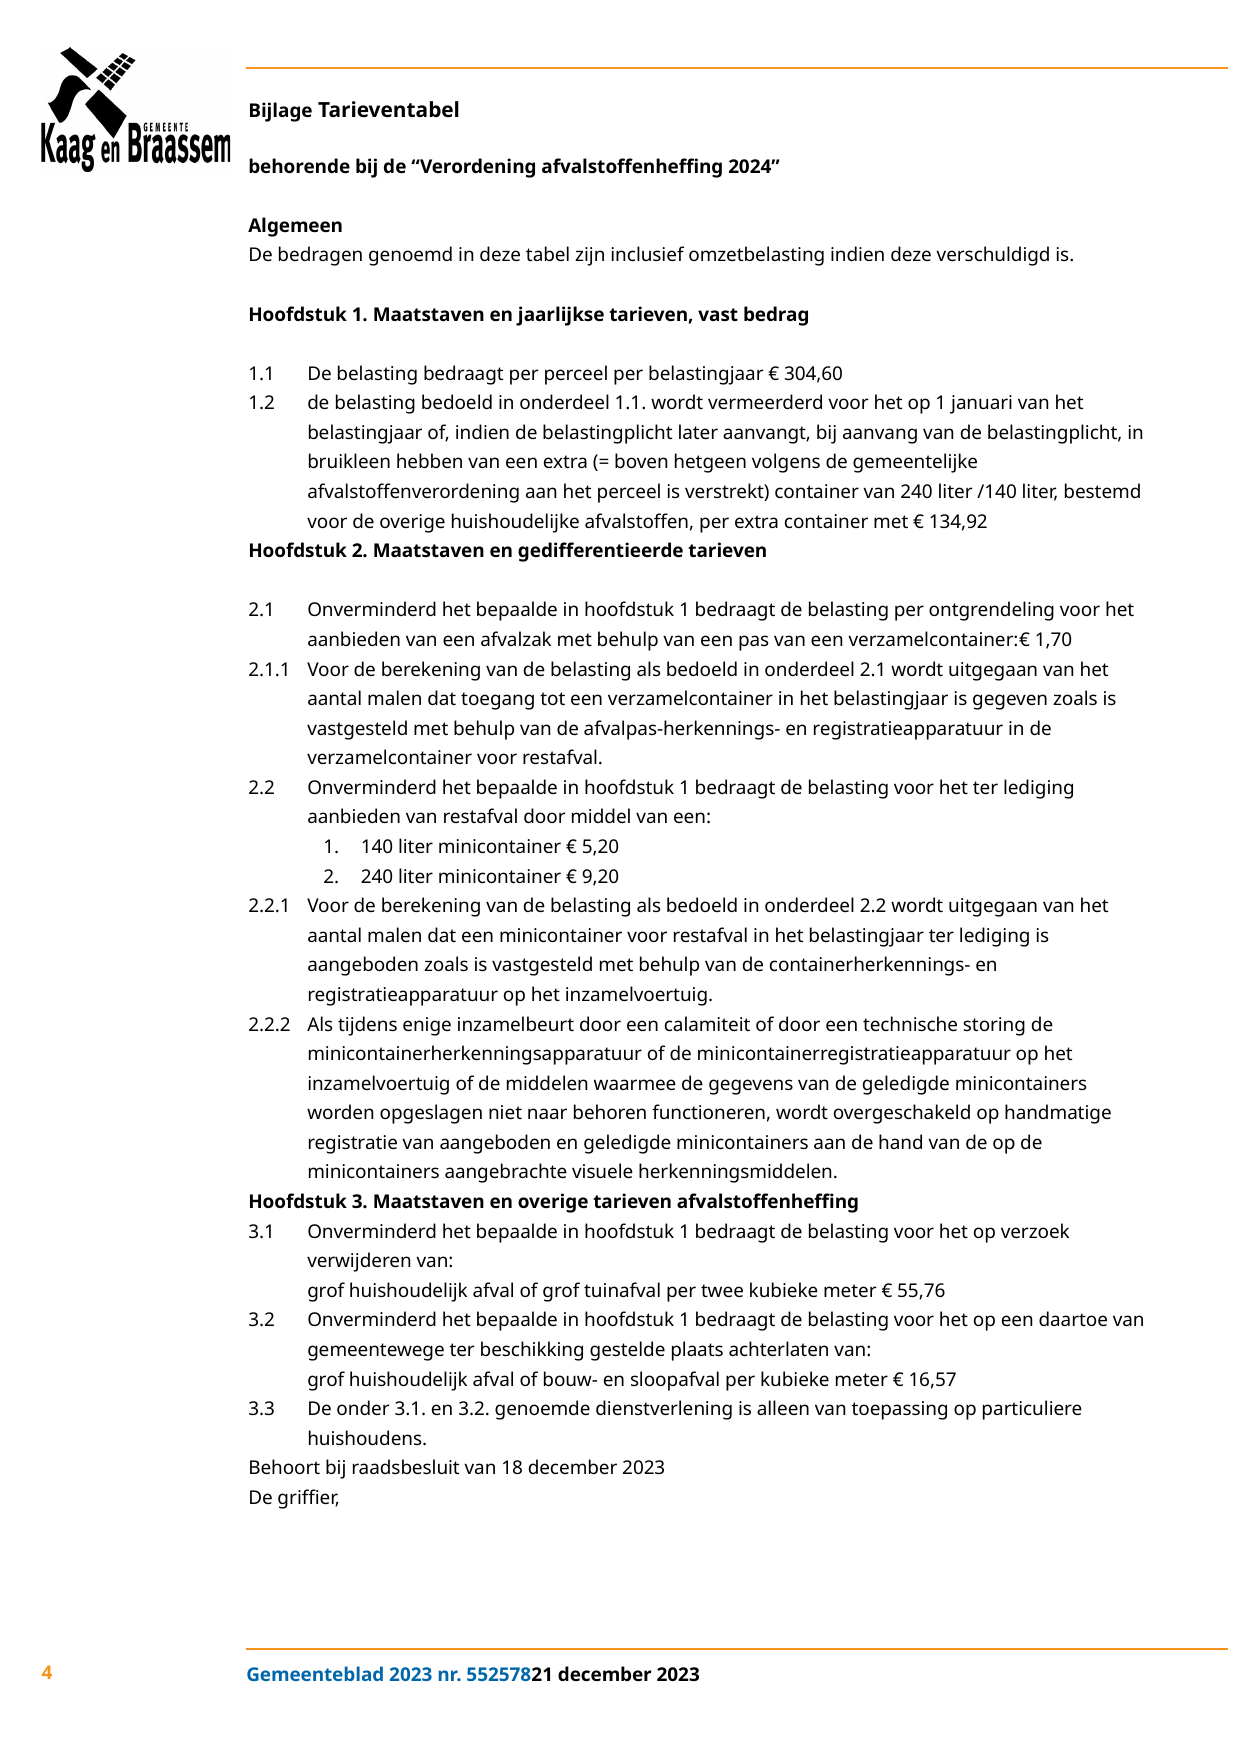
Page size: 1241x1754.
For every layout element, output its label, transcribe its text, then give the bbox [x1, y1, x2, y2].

text Hoofdstuk 1. Maatstaven en jaarlijkse tarieven, vast bedrag [248, 301, 1152, 327]
picture [41, 47, 231, 172]
text Behoort bij raadsbesluit van 18 december 2023 [248, 1454, 1152, 1480]
list Voor de berekening van de belasting als bedoeld in onderdeel 2.2 wordt uitgegaan van het aantal malen dat een minicontainer voor restafval in het belastingjaar ter lediging is aangeboden zoals is vastgesteld met behulp van de containerherkennings- en registratieapparatuur op het inzamelvoertuig. [248, 892, 1152, 1007]
list 240 liter minicontainer € 9,20 [323, 863, 1152, 889]
list De belasting bedraagt per perceel per belastingjaar € 304,60 [248, 360, 1152, 386]
text behorende bij de “Verordening afvalstoffenheffing 2024” [248, 153, 1152, 179]
text Algemeen [248, 212, 1152, 238]
text De griffier, [248, 1484, 1152, 1510]
list grof huishoudelijk afval of bouw- en sloopafval per kubieke meter € 16,57 [248, 1366, 1152, 1392]
list Voor de berekening van de belasting als bedoeld in onderdeel 2.1 wordt uitgegaan van het aantal malen dat toegang tot een verzamelcontainer in het belastingjaar is gegeven zoals is vastgesteld met behulp van de afvalpas-herkennings- en registratieapparatuur in de verzamelcontainer voor restafval. [248, 656, 1152, 770]
text Hoofdstuk 3. Maatstaven en overige tarieven afvalstoffenheffing [248, 1188, 1152, 1214]
text Bijlage Tarieventabel [248, 95, 1152, 123]
list Onverminderd het bepaalde in hoofdstuk 1 bedraagt de belasting voor het ter lediging aanbieden van restafval door middel van een: [248, 774, 1152, 829]
list Als tijdens enige inzamelbeurt door een calamiteit of door een technische storing de minicontainerherkenningsapparatuur of de minicontainerregistratieapparatuur op het inzamelvoertuig of de middelen waarmee de gegevens van de geledigde minicontainers worden opgeslagen niet naar behoren functioneren, wordt overgeschakeld op handmatige registratie van aangeboden en geledigde minicontainers aan de hand van de op de minicontainers aangebrachte visuele herkenningsmiddelen. [248, 1011, 1152, 1184]
list de belasting bedoeld in onderdeel 1.1. wordt vermeerderd voor het op 1 januari van het belastingjaar of, indien de belastingplicht later aanvangt, bij aanvang van de belastingplicht, in bruikleen hebben van een extra (= boven hetgeen volgens de gemeentelijke afvalstoffenverordening aan het perceel is verstrekt) container van 240 liter /140 liter, bestemd voor de overige huishoudelijke afvalstoffen, per extra container met € 134,92 [248, 389, 1152, 534]
list Onverminderd het bepaalde in hoofdstuk 1 bedraagt de belasting voor het op verzoek verwijderen van: [248, 1218, 1152, 1273]
list 140 liter minicontainer € 5,20 [323, 833, 1152, 859]
list Onverminderd het bepaalde in hoofdstuk 1 bedraagt de belasting voor het op een daartoe van gemeentewege ter beschikking gestelde plaats achterlaten van: [248, 1307, 1152, 1362]
list Onverminderd het bepaalde in hoofdstuk 1 bedraagt de belasting per ontgrendeling voor het aanbieden van een afvalzak met behulp van een pas van een verzamelcontainer:€ 1,70 [248, 597, 1152, 652]
text Hoofdstuk 2. Maatstaven en gedifferentieerde tarieven [248, 537, 1152, 563]
list grof huishoudelijk afval of grof tuinafval per twee kubieke meter € 55,76 [248, 1277, 1152, 1303]
text De bedragen genoemd in deze tabel zijn inclusief omzetbelasting indien deze verschuldigd is. [248, 242, 1152, 267]
list De onder 3.1. en 3.2. genoemde dienstverlening is alleen van toepassing op particuliere huishoudens. [248, 1395, 1152, 1451]
